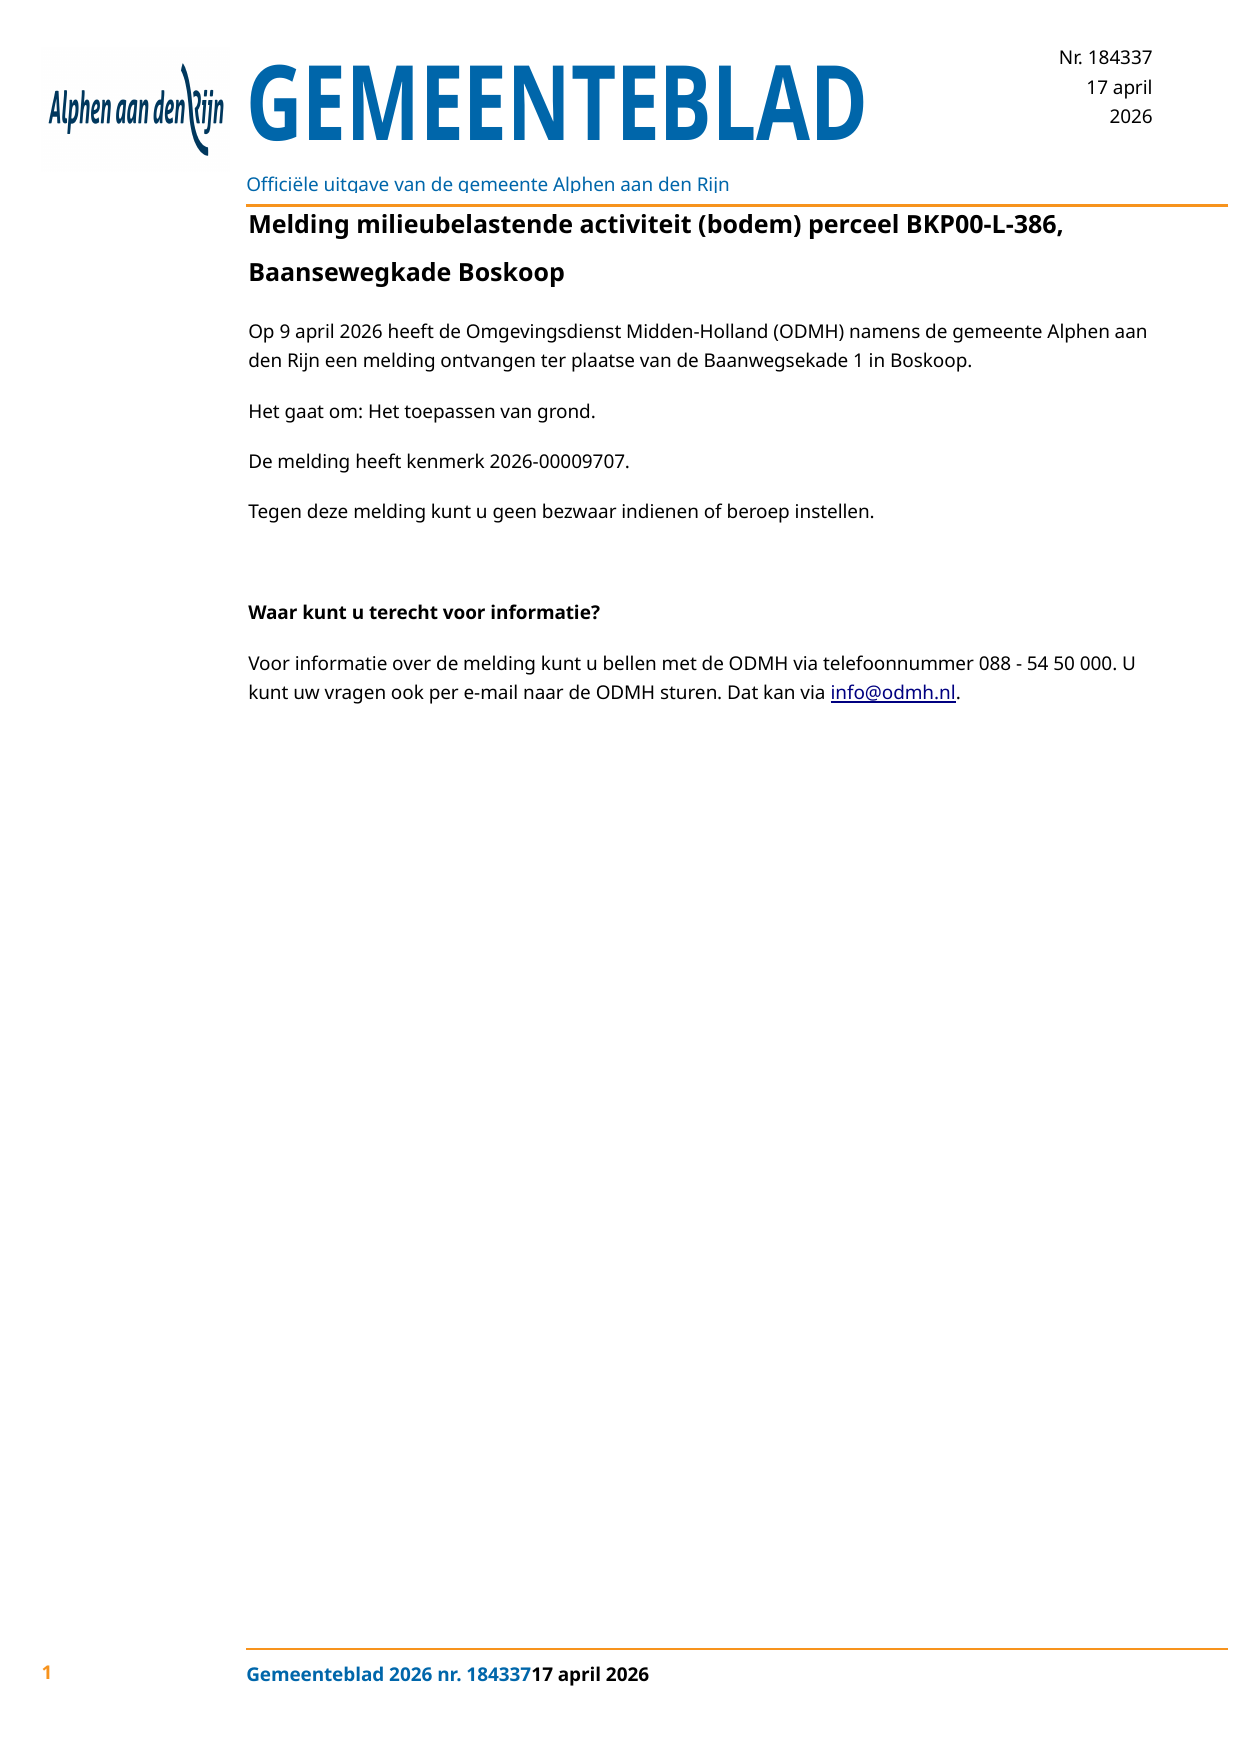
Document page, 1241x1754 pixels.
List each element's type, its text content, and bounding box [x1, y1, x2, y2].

picture [41, 47, 231, 172]
text Op 9 april 2026 heeft de Omgevingsdienst Midden-Holland (ODMH) namens de gemeente Alphen aan den Rijn een melding ontvangen ter plaatse van de Baanwegsekade 1 in Boskoop. [248, 318, 1152, 373]
text Tegen deze melding kunt u geen bezwaar indienen of beroep instellen. [248, 499, 1152, 524]
text De melding heeft kenmerk 2026-00009707. [248, 448, 1152, 474]
text Voor informatie over de melding kunt u bellen met de ODMH via telefoonnummer 088 - 54 50 000. U kunt uw vragen ook per e-mail naar de ODMH sturen. Dat kan via info@odmh.nl. [248, 650, 1152, 705]
text Het gaat om: Het toepassen van grond. [248, 398, 1152, 424]
text Melding milieubelastende activiteit (bodem) perceel BKP00-L-386, Baansewegkade Boskoop [248, 207, 1152, 288]
text Waar kunt u terecht voor informatie? [248, 599, 1152, 625]
